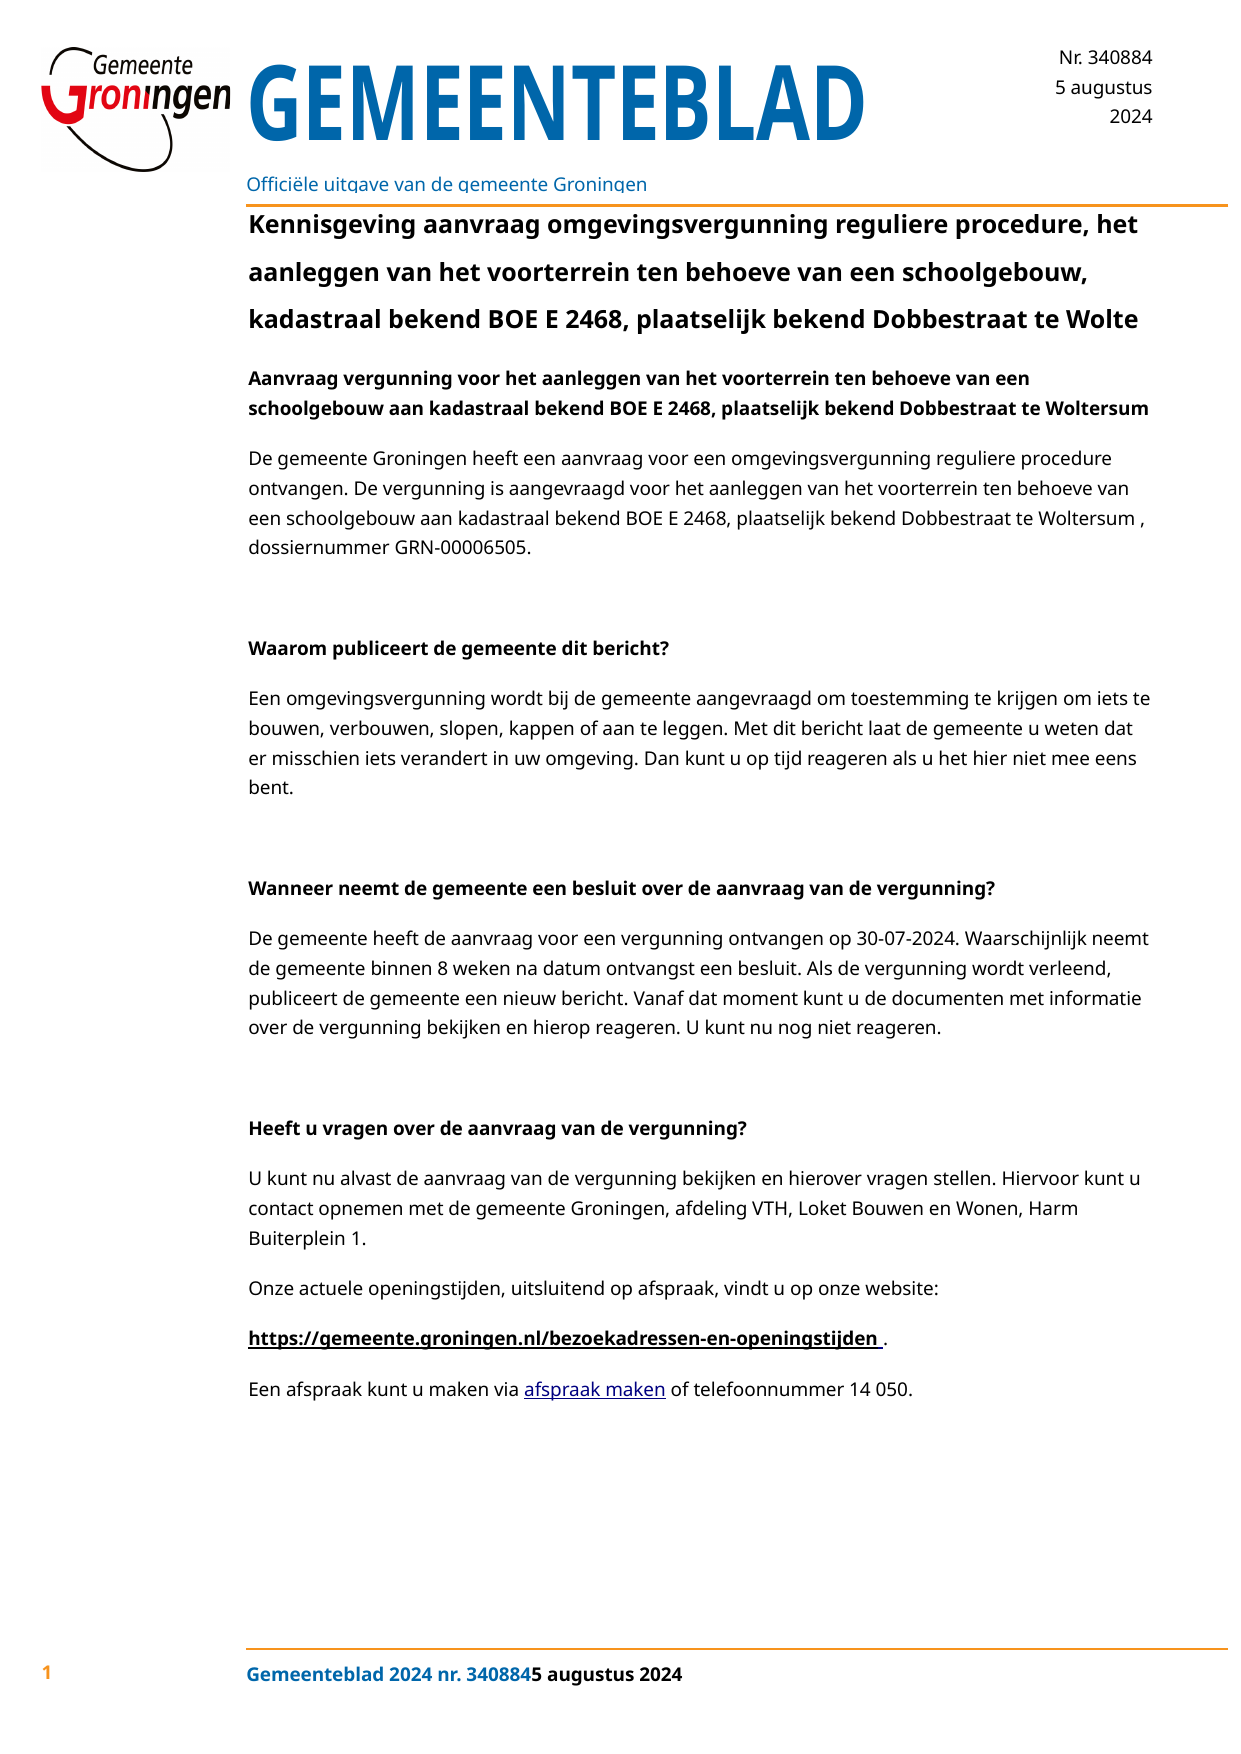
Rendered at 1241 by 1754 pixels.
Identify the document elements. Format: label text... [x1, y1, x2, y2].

text Kennisgeving aanvraag omgevingsvergunning reguliere procedure, het aanleggen van het voorterrein ten behoeve van een schoolgebouw, kadastraal bekend BOE E 2468, plaatselijk bekend Dobbestraat te Wolte [248, 207, 1152, 336]
text Waarom publiceert de gemeente dit bericht? [248, 635, 1152, 661]
text U kunt nu alvast de aanvraag van de vergunning bekijken en hierover vragen stellen. Hiervoor kunt u contact opnemen met de gemeente Groningen, afdeling VTH, Loket Bouwen en Wonen, Harm Buiterplein 1. [248, 1166, 1152, 1250]
text Een omgevingsvergunning wordt bij de gemeente aangevraagd om toestemming te krijgen om iets te bouwen, verbouwen, slopen, kappen of aan te leggen. Met dit bericht laat de gemeente u weten dat er misschien iets verandert in uw omgeving. Dan kunt u op tijd reageren als u het hier niet mee eens bent. [248, 686, 1152, 800]
picture [41, 47, 231, 172]
text Een afspraak kunt u maken via afspraak maken of telefoonnummer 14 050. [248, 1376, 1152, 1402]
text Aanvraag vergunning voor het aanleggen van het voorterrein ten behoeve van een schoolgebouw aan kadastraal bekend BOE E 2468, plaatselijk bekend Dobbestraat te Woltersum [248, 366, 1152, 421]
text De gemeente heeft de aanvraag voor een vergunning ontvangen op 30-07-2024. Waarschijnlijk neemt de gemeente binnen 8 weken na datum ontvangst een besluit. Als de vergunning wordt verleend, publiceert de gemeente een nieuw bericht. Vanaf dat moment kunt u de documenten met informatie over de vergunning bekijken en hierop reageren. U kunt nu nog niet reageren. [248, 926, 1152, 1040]
text Wanneer neemt de gemeente een besluit over de aanvraag van de vergunning? [248, 875, 1152, 901]
text De gemeente Groningen heeft een aanvraag voor een omgevingsvergunning reguliere procedure ontvangen. De vergunning is aangevraagd voor het aanleggen van het voorterrein ten behoeve van een schoolgebouw aan kadastraal bekend BOE E 2468, plaatselijk bekend Dobbestraat te Woltersum , dossiernummer GRN-00006505. [248, 446, 1152, 560]
text https://gemeente.groningen.nl/bezoekadressen-en-openingstijden . [248, 1326, 1152, 1351]
text Onze actuele openingstijden, uitsluitend op afspraak, vindt u op onze website: [248, 1275, 1152, 1301]
text Heeft u vragen over de aanvraag van de vergunning? [248, 1115, 1152, 1141]
